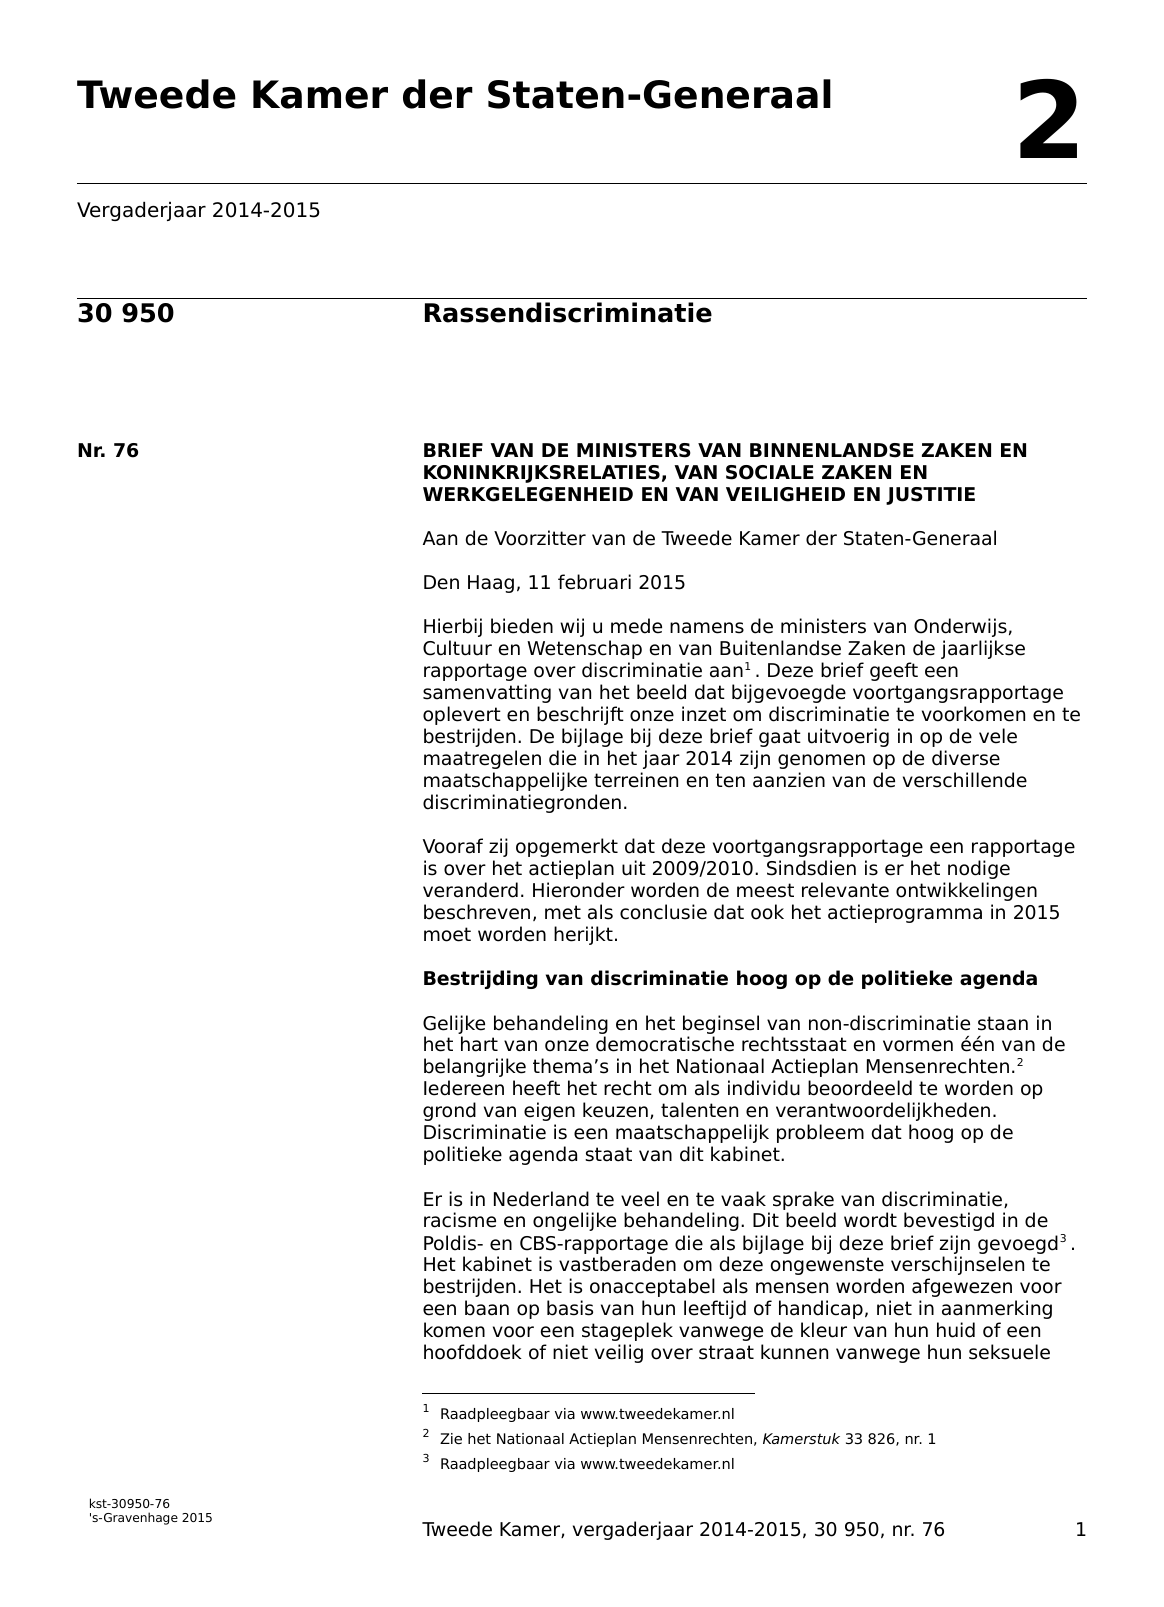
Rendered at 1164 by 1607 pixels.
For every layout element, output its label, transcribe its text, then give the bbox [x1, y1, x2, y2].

text Vooraf zij opgemerkt dat deze voortgangsrapportage een rapportage is over het actieplan uit 2009/2010. Sindsdien is er het nodige veranderd. Hieronder worden de meest relevante ontwikkelingen beschreven, met als conclusie dat ook het actieprogramma in 2015 moet worden herijkt. [422, 836, 1087, 946]
subtitle Nr. 76 BRIEF VAN DE MINISTERS VAN BINNENLANDSE ZAKEN EN KONINKRIJKSRELATIES, VAN SOCIALE ZAKEN EN WERKGELEGENHEID EN VAN VEILIGHEID EN JUSTITIE [77, 440, 1087, 506]
text Aan de Voorzitter van de Tweede Kamer der Staten-Generaal [422, 528, 1087, 550]
text 's-Gravenhage 2015 [88, 1511, 323, 1525]
text Raadpleegbaar via www.tweedekamer.nl [422, 1402, 1087, 1424]
text kst-30950-76 [88, 1497, 323, 1511]
table_cell Vergaderjaar 2014-2015 [77, 184, 1087, 298]
subtitle 30 950 Rassendiscriminatie [77, 299, 1087, 329]
text Den Haag, 11 februari 2015 [422, 572, 1087, 594]
text Raadpleegbaar via www.tweedekamer.nl [422, 1452, 1087, 1474]
table_header Tweede Kamer der Staten-Generaal [77, 59, 886, 183]
text Hierbij bieden wij u mede namens de ministers van Onderwijs, Cultuur en Wetenschap en van Buitenlandse Zaken de jaarlijkse rapportage over discriminatie aan. Deze brief geeft een samenvatting van het beeld dat bijgevoegde voortgangsrapportage oplevert en beschrijft onze inzet om discriminatie te voorkomen en te bestrijden. De bijlage bij deze brief gaat uitvoerig in op de vele maatregelen die in het jaar 2014 zijn genomen op de diverse maatschappelijke terreinen en ten aanzien van de verschillende discriminatiegronden. [422, 616, 1087, 814]
subtitle Bestrijding van discriminatie hoog op de politieke agenda [422, 968, 1087, 990]
text Gelijke behandeling en het beginsel van non-discriminatie staan in het hart van onze democratische rechtsstaat en vormen één van de belangrijke thema’s in het Nationaal Actieplan Mensenrechten. Iedereen heeft het recht om als individu beoordeeld te worden op grond van eigen keuzen, talenten en verantwoordelijkheden. Discriminatie is een maatschappelijk probleem dat hoog op de politieke agenda staat van dit kabinet. [422, 1012, 1087, 1166]
table_header 2 [886, 59, 1087, 183]
text Zie het Nationaal Actieplan Mensenrechten, Kamerstuk 33 826, nr. 1 [422, 1427, 1087, 1449]
text Er is in Nederland te veel en te vaak sprake van discriminatie, racisme en ongelijke behandeling. Dit beeld wordt bevestigd in de Poldis- en CBS-rapportage die als bijlage bij deze brief zijn gevoegd. Het kabinet is vastberaden om deze ongewenste verschijnselen te bestrijden. Het is onacceptabel als mensen worden afgewezen voor een baan op basis van hun leeftijd of handicap, niet in aanmerking komen voor een stageplek vanwege de kleur van hun huid of een hoofddoek of niet veilig over straat kunnen vanwege hun seksuele [422, 1188, 1087, 1364]
